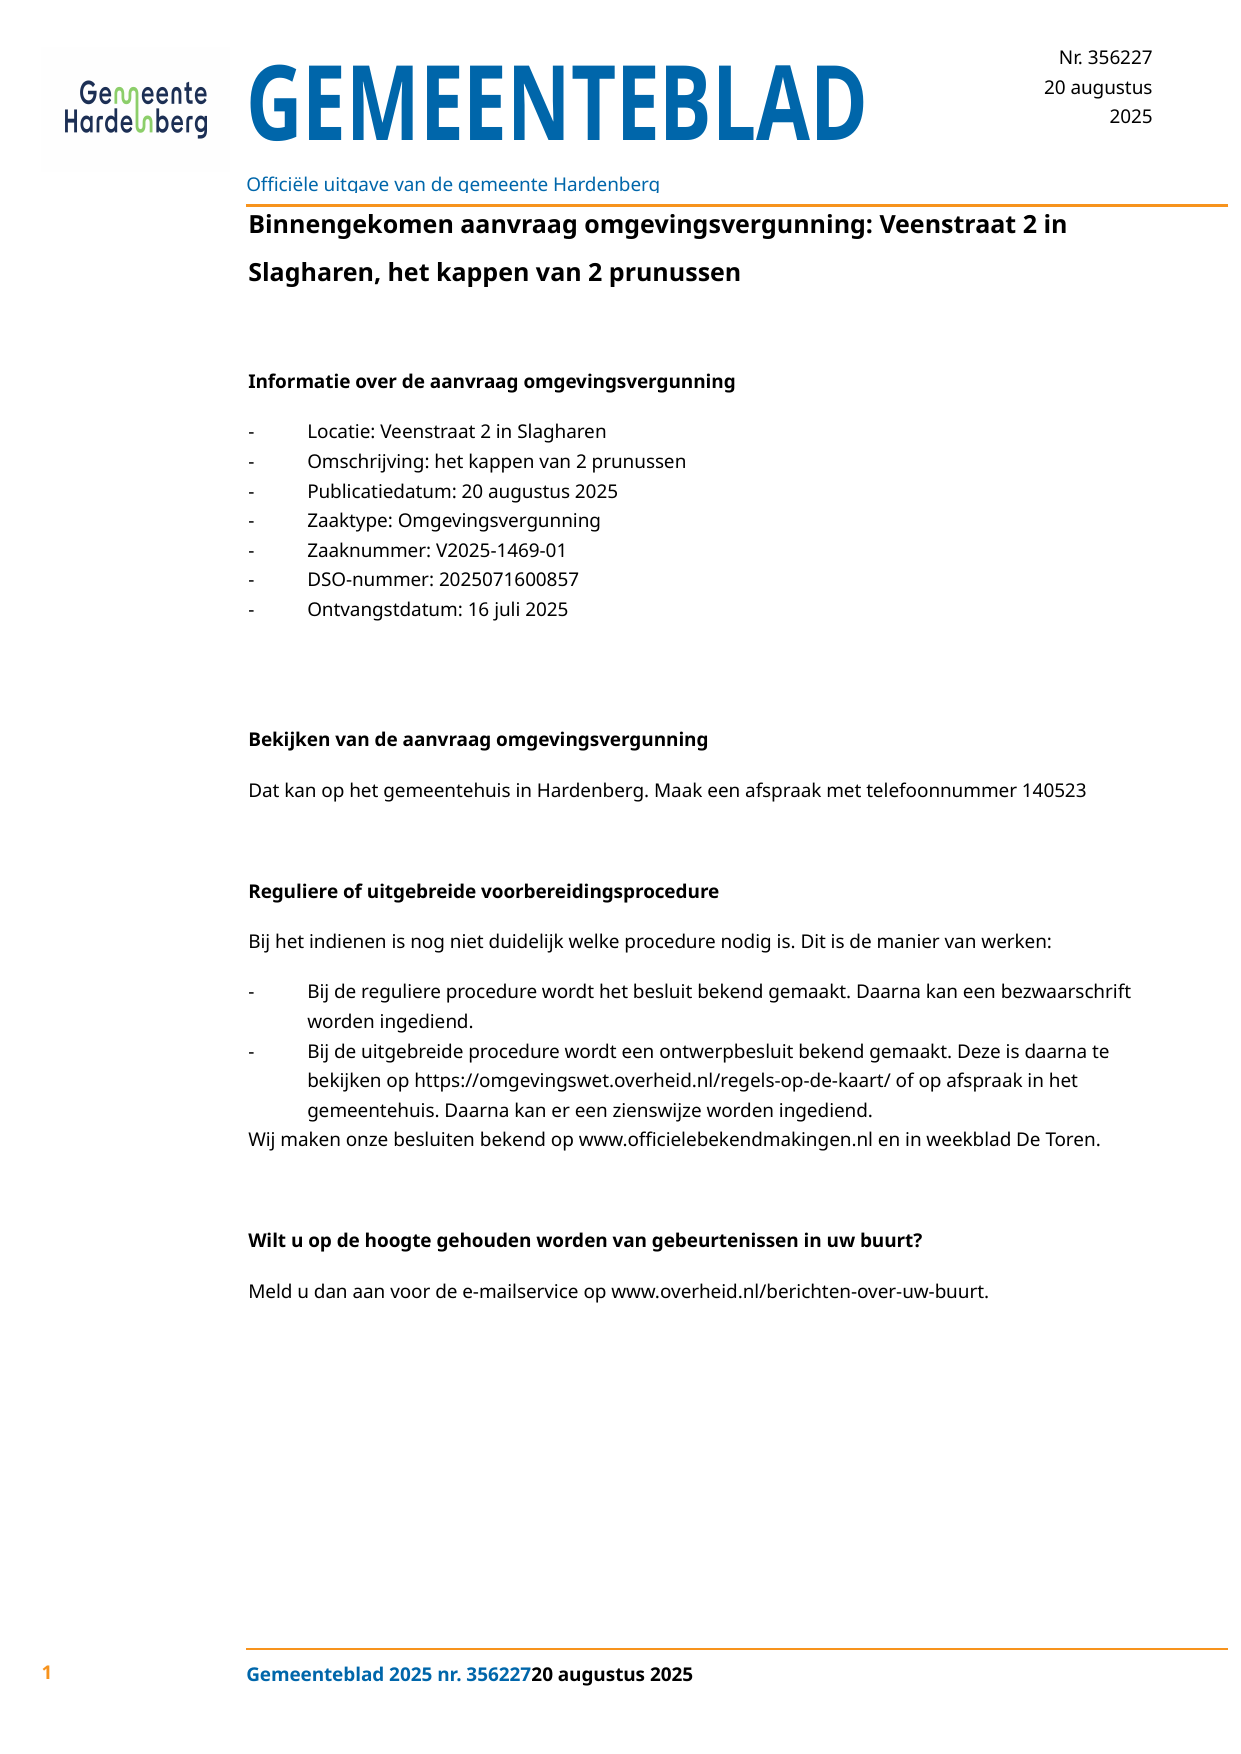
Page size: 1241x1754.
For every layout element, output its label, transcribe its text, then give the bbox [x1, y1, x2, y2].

text Dat kan op het gemeentehuis in Hardenberg. Maak een afspraak met telefoonnummer 140523 [248, 777, 1152, 803]
text Informatie over de aanvraag omgevingsvergunning [248, 368, 1152, 394]
text Wilt u op de hoogte gehouden worden van gebeurtenissen in uw buurt? [248, 1227, 1152, 1253]
text Bij het indienen is nog niet duidelijk welke procedure nodig is. Dit is de manier van werken: [248, 928, 1152, 954]
list Omschrijving: het kappen van 2 prunussen [248, 448, 1152, 474]
text Binnengekomen aanvraag omgevingsvergunning: Veenstraat 2 in Slagharen, het kappen van 2 prunussen [248, 207, 1152, 288]
list Zaaknummer: V2025-1469-01 [248, 537, 1152, 563]
text Meld u dan aan voor de e-mailservice op www.overheid.nl/berichten-over-uw-buurt. [248, 1278, 1152, 1304]
list DSO-nummer: 2025071600857 [248, 567, 1152, 592]
text Reguliere of uitgebreide voorbereidingsprocedure [248, 878, 1152, 904]
list Locatie: Veenstraat 2 in Slagharen [248, 419, 1152, 444]
text Bekijken van de aanvraag omgevingsvergunning [248, 727, 1152, 752]
list Ontvangstdatum: 16 juli 2025 [248, 596, 1152, 622]
list Publicatiedatum: 20 augustus 2025 [248, 478, 1152, 504]
picture [41, 47, 231, 172]
list Bij de uitgebreide procedure wordt een ontwerpbesluit bekend gemaakt. Deze is daarna te bekijken op https://omgevingswet.overheid.nl/regels-op-de-kaart/ of op afspraak in het gemeentehuis. Daarna kan er een zienswijze worden ingediend. [248, 1038, 1152, 1123]
text Wij maken onze besluiten bekend op www.officielebekendmakingen.nl en in weekblad De Toren. [248, 1127, 1152, 1152]
list Bij de reguliere procedure wordt het besluit bekend gemaakt. Daarna kan een bezwaarschrift worden ingediend. [248, 979, 1152, 1034]
list Zaaktype: Omgevingsvergunning [248, 507, 1152, 533]
